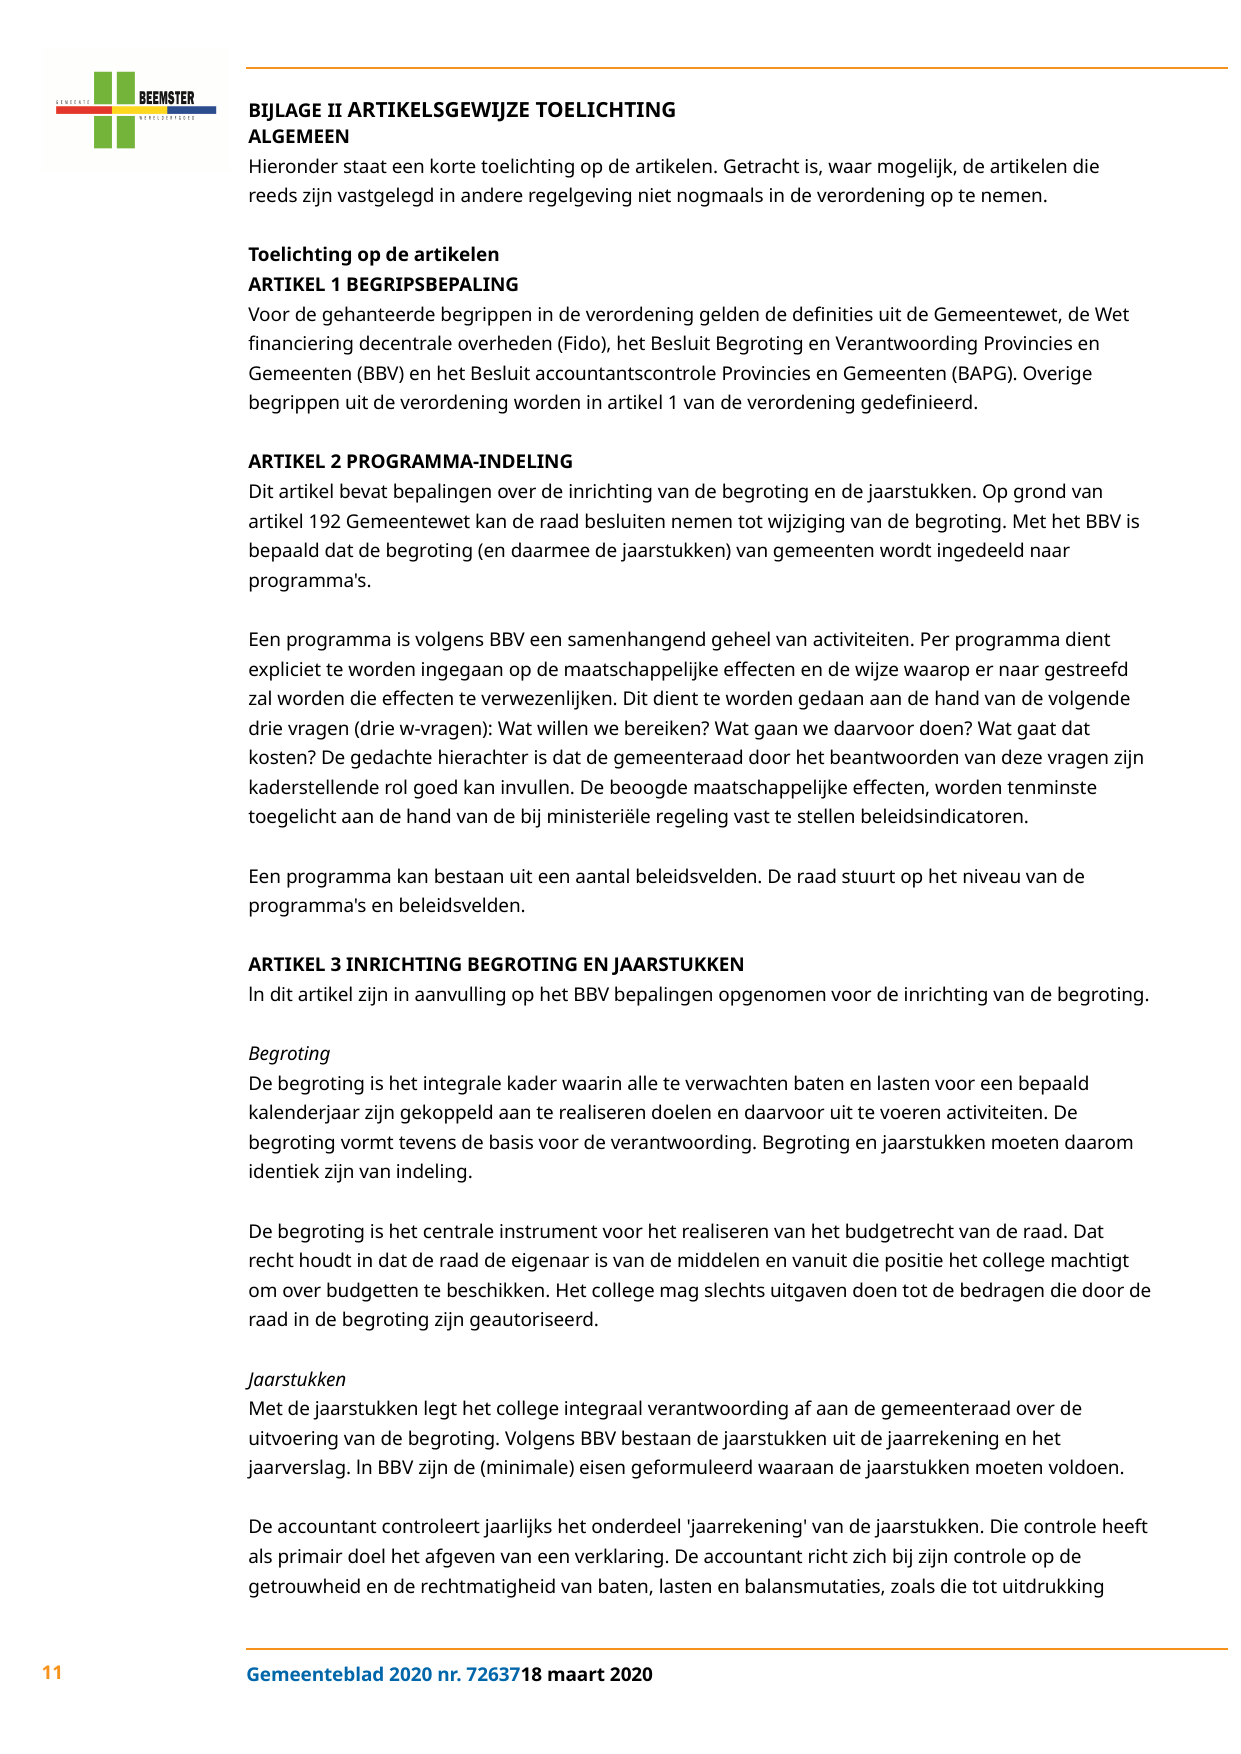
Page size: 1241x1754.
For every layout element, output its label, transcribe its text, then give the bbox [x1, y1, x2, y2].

text De begroting is het centrale instrument voor het realiseren van het budgetrecht van de raad. Dat recht houdt in dat de raad de eigenaar is van de middelen en vanuit die positie het college machtigt om over budgetten te beschikken. Het college mag slechts uitgaven doen tot de bedragen die door de raad in de begroting zijn geautoriseerd. [248, 1218, 1152, 1332]
text ARTIKEL 2 PROGRAMMA-INDELING [248, 449, 1152, 474]
text ARTIKEL 1 BEGRIPSBEPALING [248, 271, 1152, 297]
text BIJLAGE II ARTIKELSGEWIJZE TOELICHTING [248, 95, 1152, 123]
text Jaarstukken [248, 1366, 1152, 1392]
text Toelichting op de artikelen [248, 242, 1152, 267]
text ALGEMEEN [248, 123, 1152, 149]
text Met de jaarstukken legt het college integraal verantwoording af aan de gemeenteraad over de uitvoering van de begroting. Volgens BBV bestaan de jaarstukken uit de jaarrekening en het jaarverslag. ln BBV zijn de (minimale) eisen geformuleerd waaraan de jaarstukken moeten voldoen. [248, 1395, 1152, 1480]
text De accountant controleert jaarlijks het onderdeel 'jaarrekening' van de jaarstukken. Die controle heeft als primair doel het afgeven van een verklaring. De accountant richt zich bij zijn controle op de getrouwheid en de rechtmatigheid van baten, lasten en balansmutaties, zoals die tot uitdrukking [248, 1514, 1152, 1599]
text Hieronder staat een korte toelichting op de artikelen. Getracht is, waar mogelijk, de artikelen die reeds zijn vastgelegd in andere regelgeving niet nogmaals in de verordening op te nemen. [248, 153, 1152, 208]
text ln dit artikel zijn in aanvulling op het BBV bepalingen opgenomen voor de inrichting van de begroting. [248, 981, 1152, 1007]
picture [41, 47, 231, 172]
text Een programma is volgens BBV een samenhangend geheel van activiteiten. Per programma dient expliciet te worden ingegaan op de maatschappelijke effecten en de wijze waarop er naar gestreefd zal worden die effecten te verwezenlijken. Dit dient te worden gedaan aan de hand van de volgende drie vragen (drie w-vragen): Wat willen we bereiken? Wat gaan we daarvoor doen? Wat gaat dat kosten? De gedachte hierachter is dat de gemeenteraad door het beantwoorden van deze vragen zijn kaderstellende rol goed kan invullen. De beoogde maatschappelijke effecten, worden tenminste toegelicht aan de hand van de bij ministeriële regeling vast te stellen beleidsindicatoren. [248, 626, 1152, 829]
text Een programma kan bestaan uit een aantal beleidsvelden. De raad stuurt op het niveau van de programma's en beleidsvelden. [248, 863, 1152, 918]
text ARTIKEL 3 INRICHTING BEGROTING EN JAARSTUKKEN [248, 952, 1152, 977]
text De begroting is het integrale kader waarin alle te verwachten baten en lasten voor een bepaald kalenderjaar zijn gekoppeld aan te realiseren doelen en daarvoor uit te voeren activiteiten. De begroting vormt tevens de basis voor de verantwoording. Begroting en jaarstukken moeten daarom identiek zijn van indeling. [248, 1070, 1152, 1184]
text Voor de gehanteerde begrippen in de verordening gelden de definities uit de Gemeentewet, de Wet financiering decentrale overheden (Fido), het Besluit Begroting en Verantwoording Provincies en Gemeenten (BBV) en het Besluit accountantscontrole Provincies en Gemeenten (BAPG). Overige begrippen uit de verordening worden in artikel 1 van de verordening gedefinieerd. [248, 301, 1152, 415]
text Begroting [248, 1040, 1152, 1066]
text Dit artikel bevat bepalingen over de inrichting van de begroting en de jaarstukken. Op grond van artikel 192 Gemeentewet kan de raad besluiten nemen tot wijziging van de begroting. Met het BBV is bepaald dat de begroting (en daarmee de jaarstukken) van gemeenten wordt ingedeeld naar programma's. [248, 478, 1152, 593]
